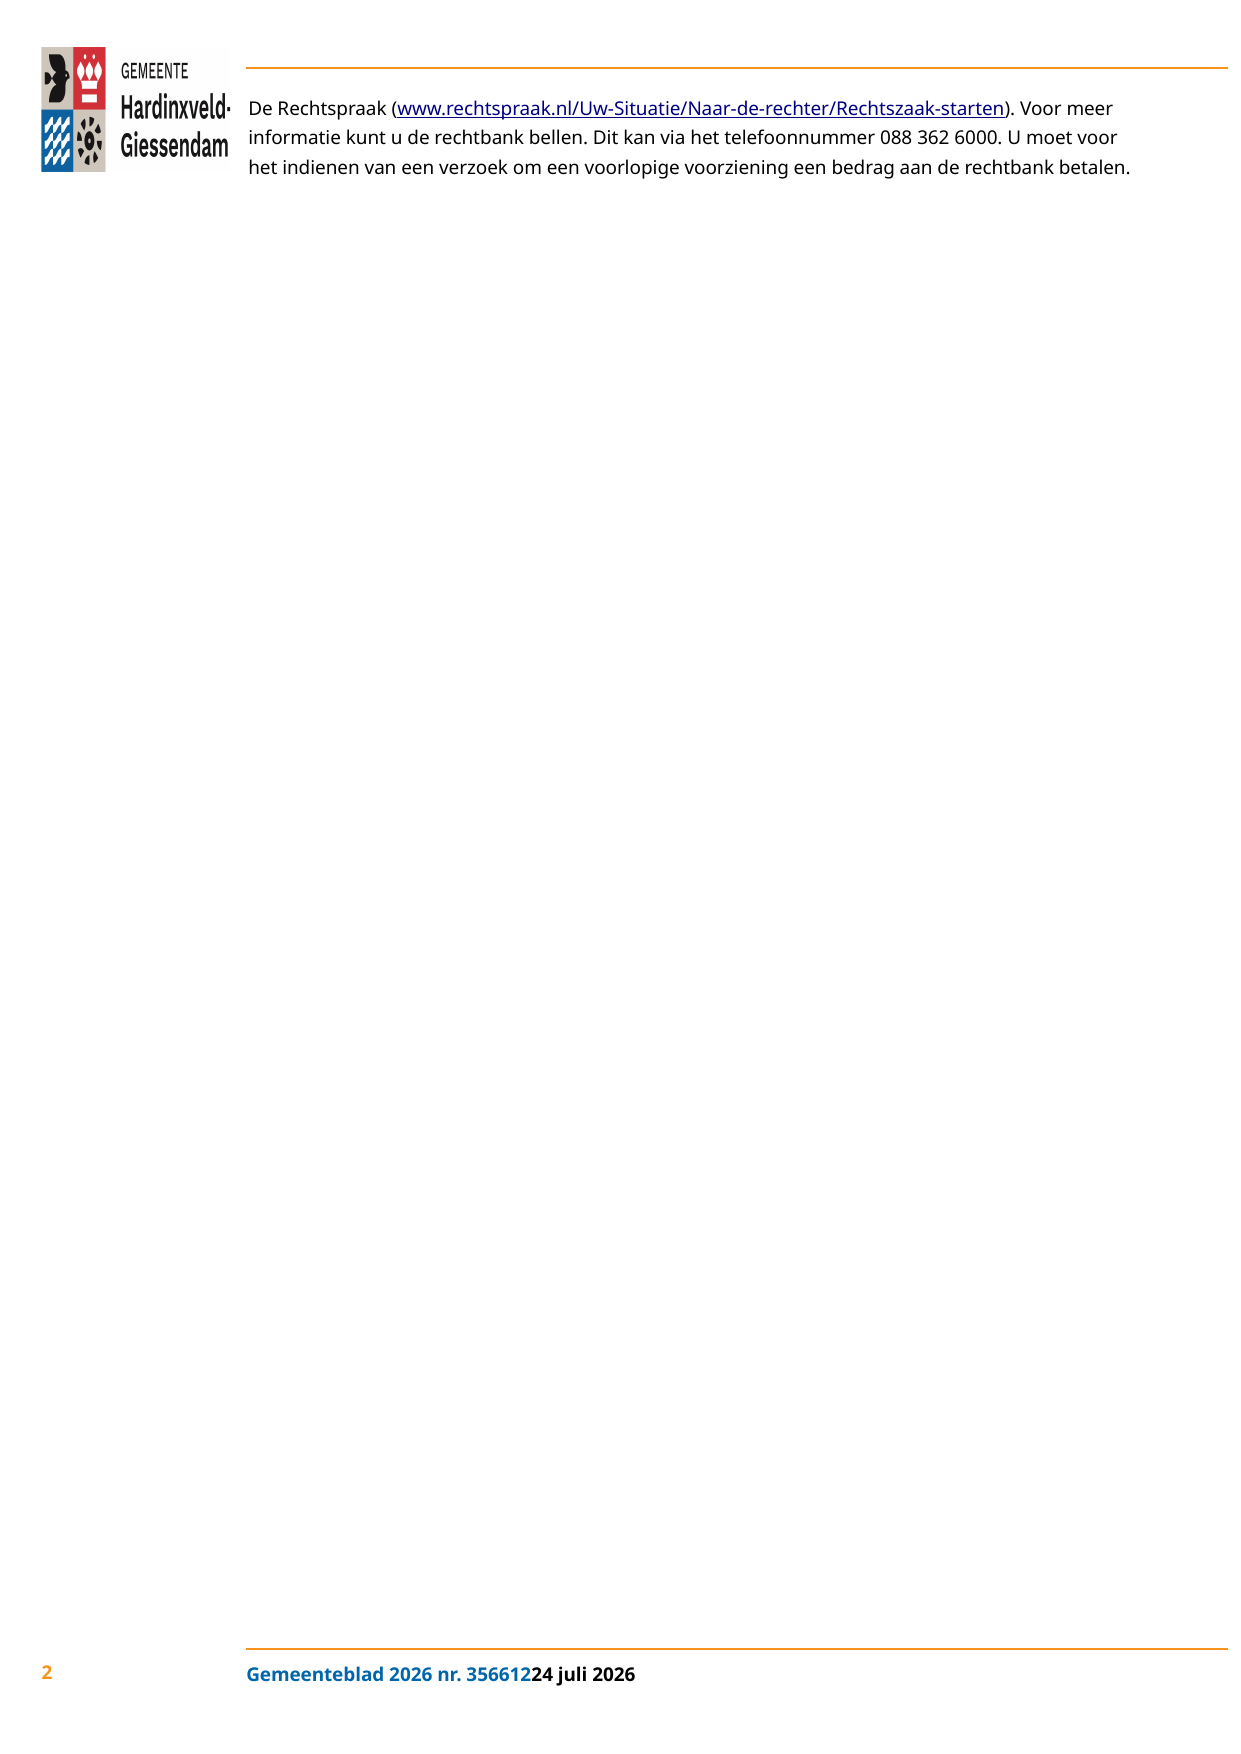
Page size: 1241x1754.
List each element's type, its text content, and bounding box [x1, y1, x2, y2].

picture [41, 47, 231, 172]
text De Rechtspraak (www.rechtspraak.nl/Uw-Situatie/Naar-de-rechter/Rechtszaak-starten). Voor meer informatie kunt u de rechtbank bellen. Dit kan via het telefoonnummer 088 362 6000. U moet voor het indienen van een verzoek om een voorlopige voorziening een bedrag aan de rechtbank betalen. [248, 95, 1152, 180]
